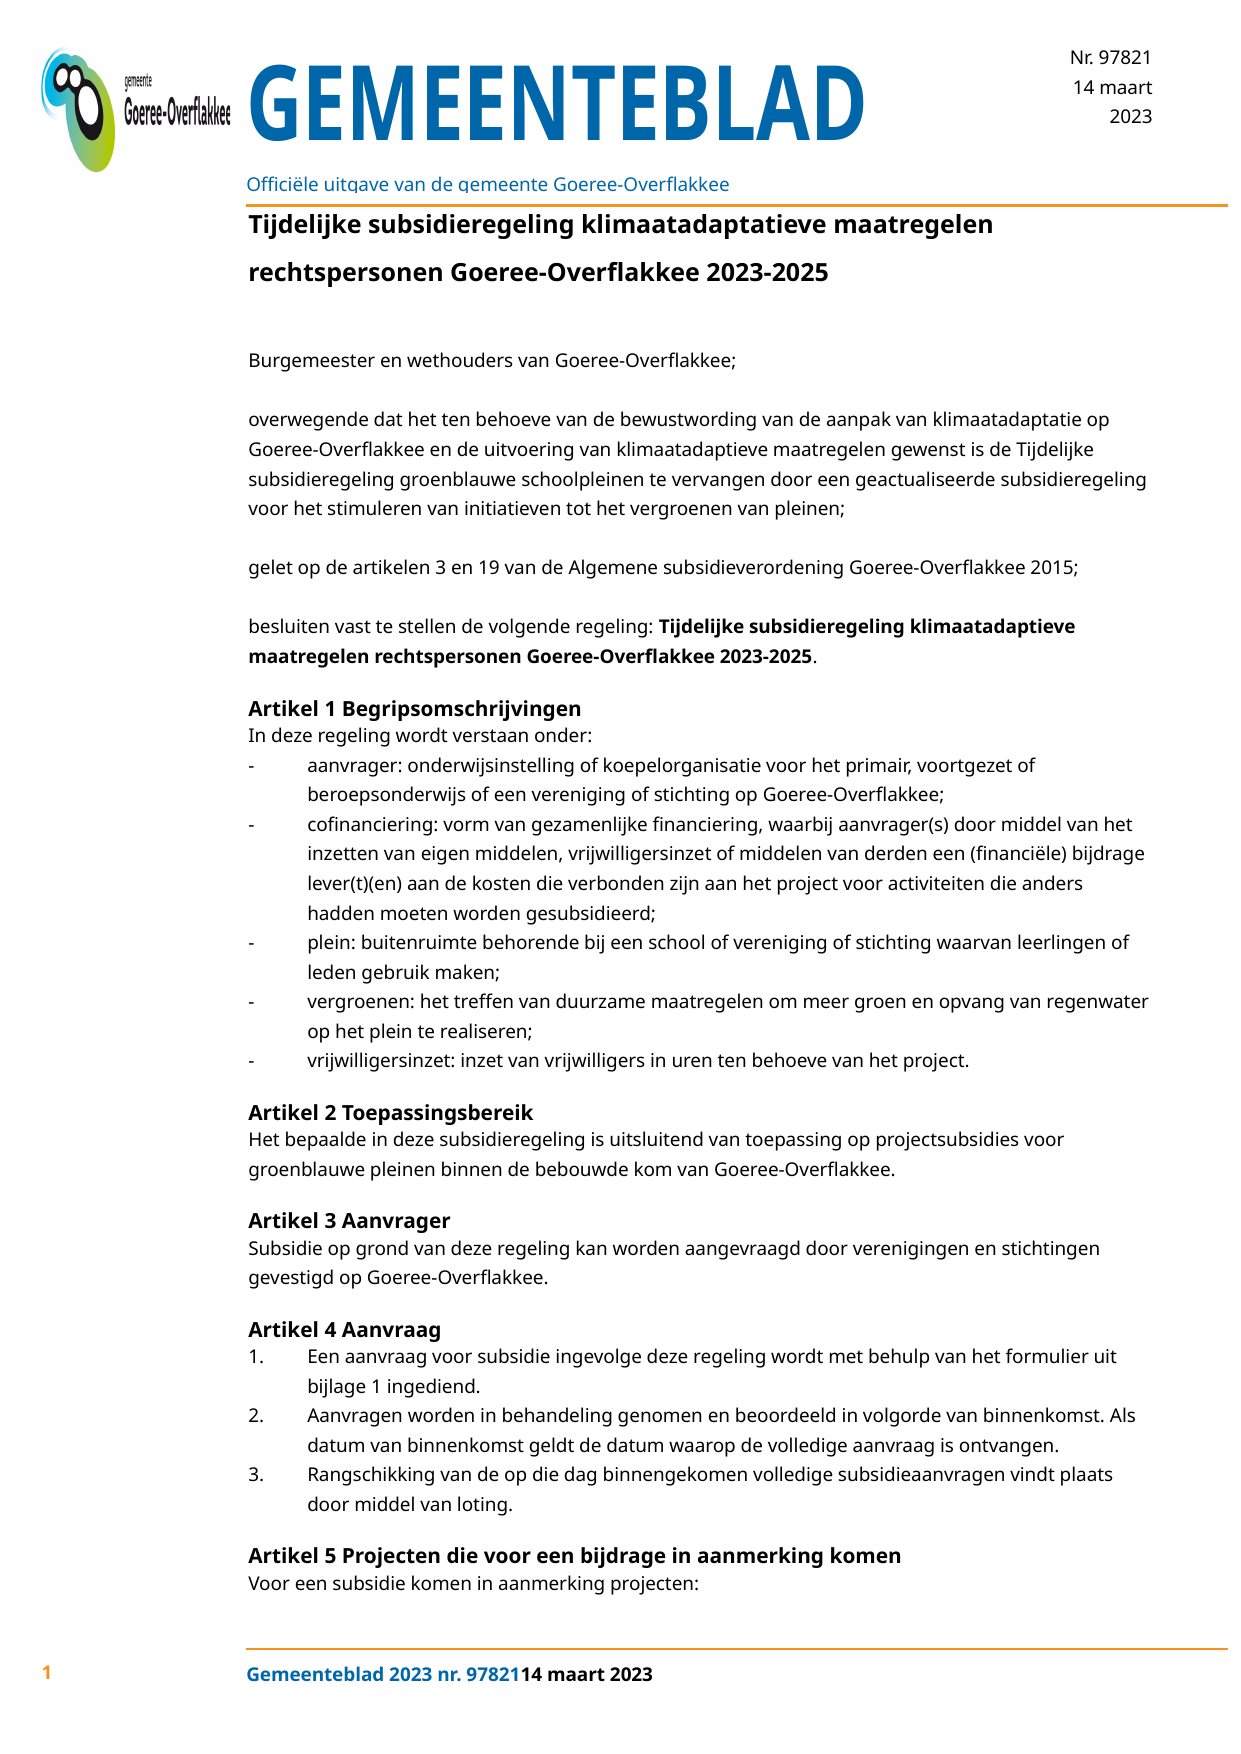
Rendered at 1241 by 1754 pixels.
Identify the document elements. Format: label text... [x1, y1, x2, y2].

text Subsidie op grond van deze regeling kan worden aangevraagd door verenigingen en stichtingen gevestigd op Goeree-Overflakkee. [248, 1235, 1152, 1290]
text Artikel 3 Aanvrager [248, 1206, 1152, 1235]
picture [41, 47, 231, 172]
text Artikel 4 Aanvraag [248, 1315, 1152, 1343]
text gelet op de artikelen 3 en 19 van de Algemene subsidieverordening Goeree-Overflakkee 2015; [248, 554, 1152, 580]
list plein: buitenruimte behorende bij een school of vereniging of stichting waarvan leerlingen of leden gebruik maken; [248, 929, 1152, 984]
list Aanvragen worden in behandeling genomen en beoordeeld in volgorde van binnenkomst. Als datum van binnenkomst geldt de datum waarop de volledige aanvraag is ontvangen. [248, 1402, 1152, 1458]
list cofinanciering: vorm van gezamenlijke financiering, waarbij aanvrager(s) door middel van het inzetten van eigen middelen, vrijwilligersinzet of middelen van derden een (financiële) bijdrage lever(t)(en) aan de kosten die verbonden zijn aan het project voor activiteiten die anders hadden moeten worden gesubsidieerd; [248, 811, 1152, 925]
text Tijdelijke subsidieregeling klimaatadaptatieve maatregelen rechtspersonen Goeree-Overflakkee 2023-2025 [248, 207, 1152, 288]
text In deze regeling wordt verstaan onder: [248, 722, 1152, 748]
text Artikel 1 Begripsomschrijvingen [248, 694, 1152, 722]
list vergroenen: het treffen van duurzame maatregelen om meer groen en opvang van regenwater op het plein te realiseren; [248, 988, 1152, 1044]
text Artikel 5 Projecten die voor een bijdrage in aanmerking komen [248, 1542, 1152, 1570]
list aanvrager: onderwijsinstelling of koepelorganisatie voor het primair, voortgezet of beroepsonderwijs of een vereniging of stichting op Goeree-Overflakkee; [248, 752, 1152, 807]
text Het bepaalde in deze subsidieregeling is uitsluitend van toepassing op projectsubsidies voor groenblauwe pleinen binnen de bebouwde kom van Goeree-Overflakkee. [248, 1126, 1152, 1182]
text Artikel 2 Toepassingsbereik [248, 1098, 1152, 1126]
text besluiten vast te stellen de volgende regeling: Tijdelijke subsidieregeling klimaatadaptieve maatregelen rechtspersonen Goeree-Overflakkee 2023-2025. [248, 614, 1152, 669]
list Een aanvraag voor subsidie ingevolge deze regeling wordt met behulp van het formulier uit bijlage 1 ingediend. [248, 1343, 1152, 1399]
list vrijwilligersinzet: inzet van vrijwilligers in uren ten behoeve van het project. [248, 1048, 1152, 1073]
text overwegende dat het ten behoeve van de bewustwording van de aanpak van klimaatadaptatie op Goeree-Overflakkee en de uitvoering van klimaatadaptieve maatregelen gewenst is de Tijdelijke subsidieregeling groenblauwe schoolpleinen te vervangen door een geactualiseerde subsidieregeling voor het stimuleren van initiatieven tot het vergroenen van pleinen; [248, 407, 1152, 521]
text Voor een subsidie komen in aanmerking projecten: [248, 1570, 1152, 1596]
text Burgemeester en wethouders van Goeree-Overflakkee; [248, 347, 1152, 373]
list Rangschikking van de op die dag binnengekomen volledige subsidieaanvragen vindt plaats door middel van loting. [248, 1462, 1152, 1517]
